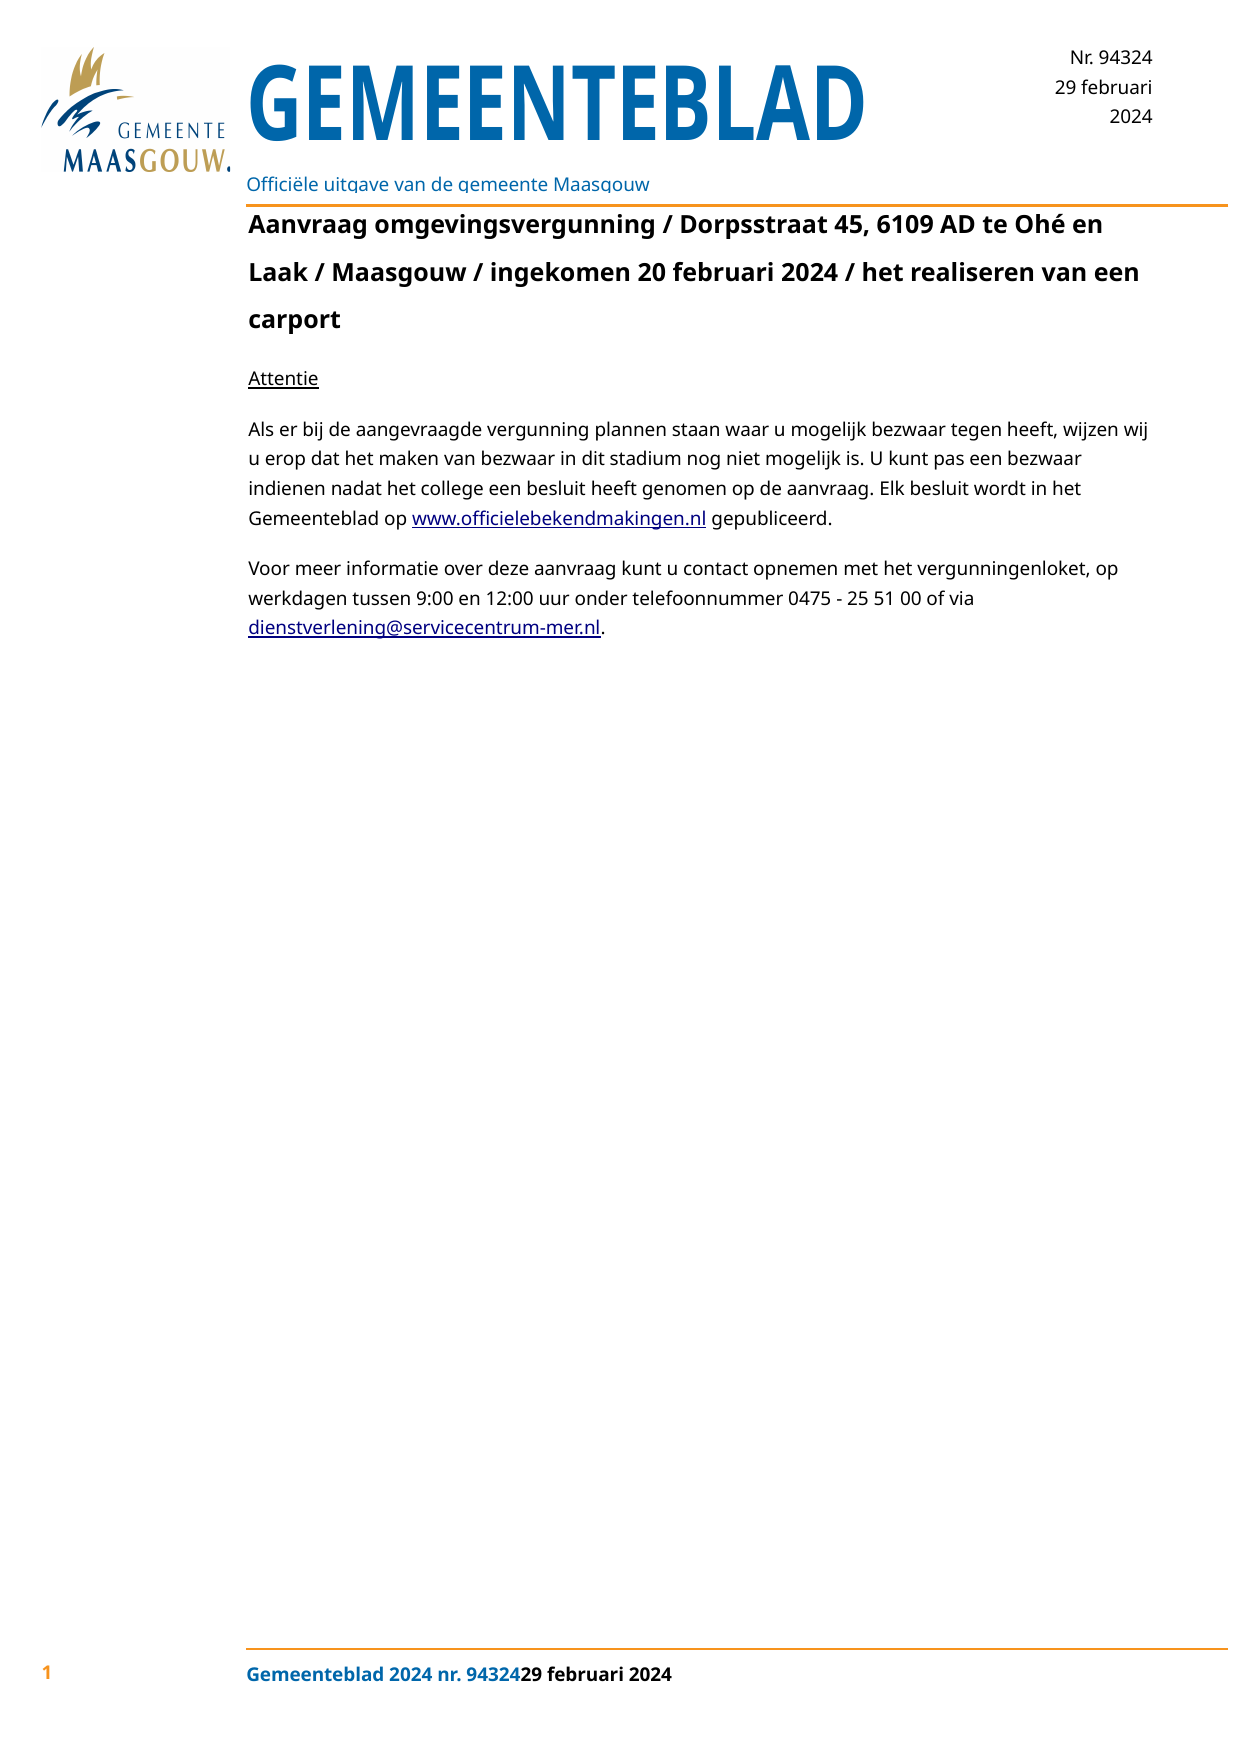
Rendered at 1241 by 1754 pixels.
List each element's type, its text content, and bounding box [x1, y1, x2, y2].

text Voor meer informatie over deze aanvraag kunt u contact opnemen met het vergunningenloket, op werkdagen tussen 9:00 en 12:00 uur onder telefoonnummer 0475 - 25 51 00 of via dienstverlening@servicecentrum-mer.nl. [248, 555, 1152, 640]
text Als er bij de aangevraagde vergunning plannen staan waar u mogelijk bezwaar tegen heeft, wijzen wij u erop dat het maken van bezwaar in dit stadium nog niet mogelijk is. U kunt pas een bezwaar indienen nadat het college een besluit heeft genomen op de aanvraag. Elk besluit wordt in het Gemeenteblad op www.officielebekendmakingen.nl gepubliceerd. [248, 416, 1152, 530]
text Attentie [248, 366, 1152, 391]
picture [41, 47, 231, 172]
text Aanvraag omgevingsvergunning / Dorpsstraat 45, 6109 AD te Ohé en Laak / Maasgouw / ingekomen 20 februari 2024 / het realiseren van een carport [248, 207, 1152, 336]
